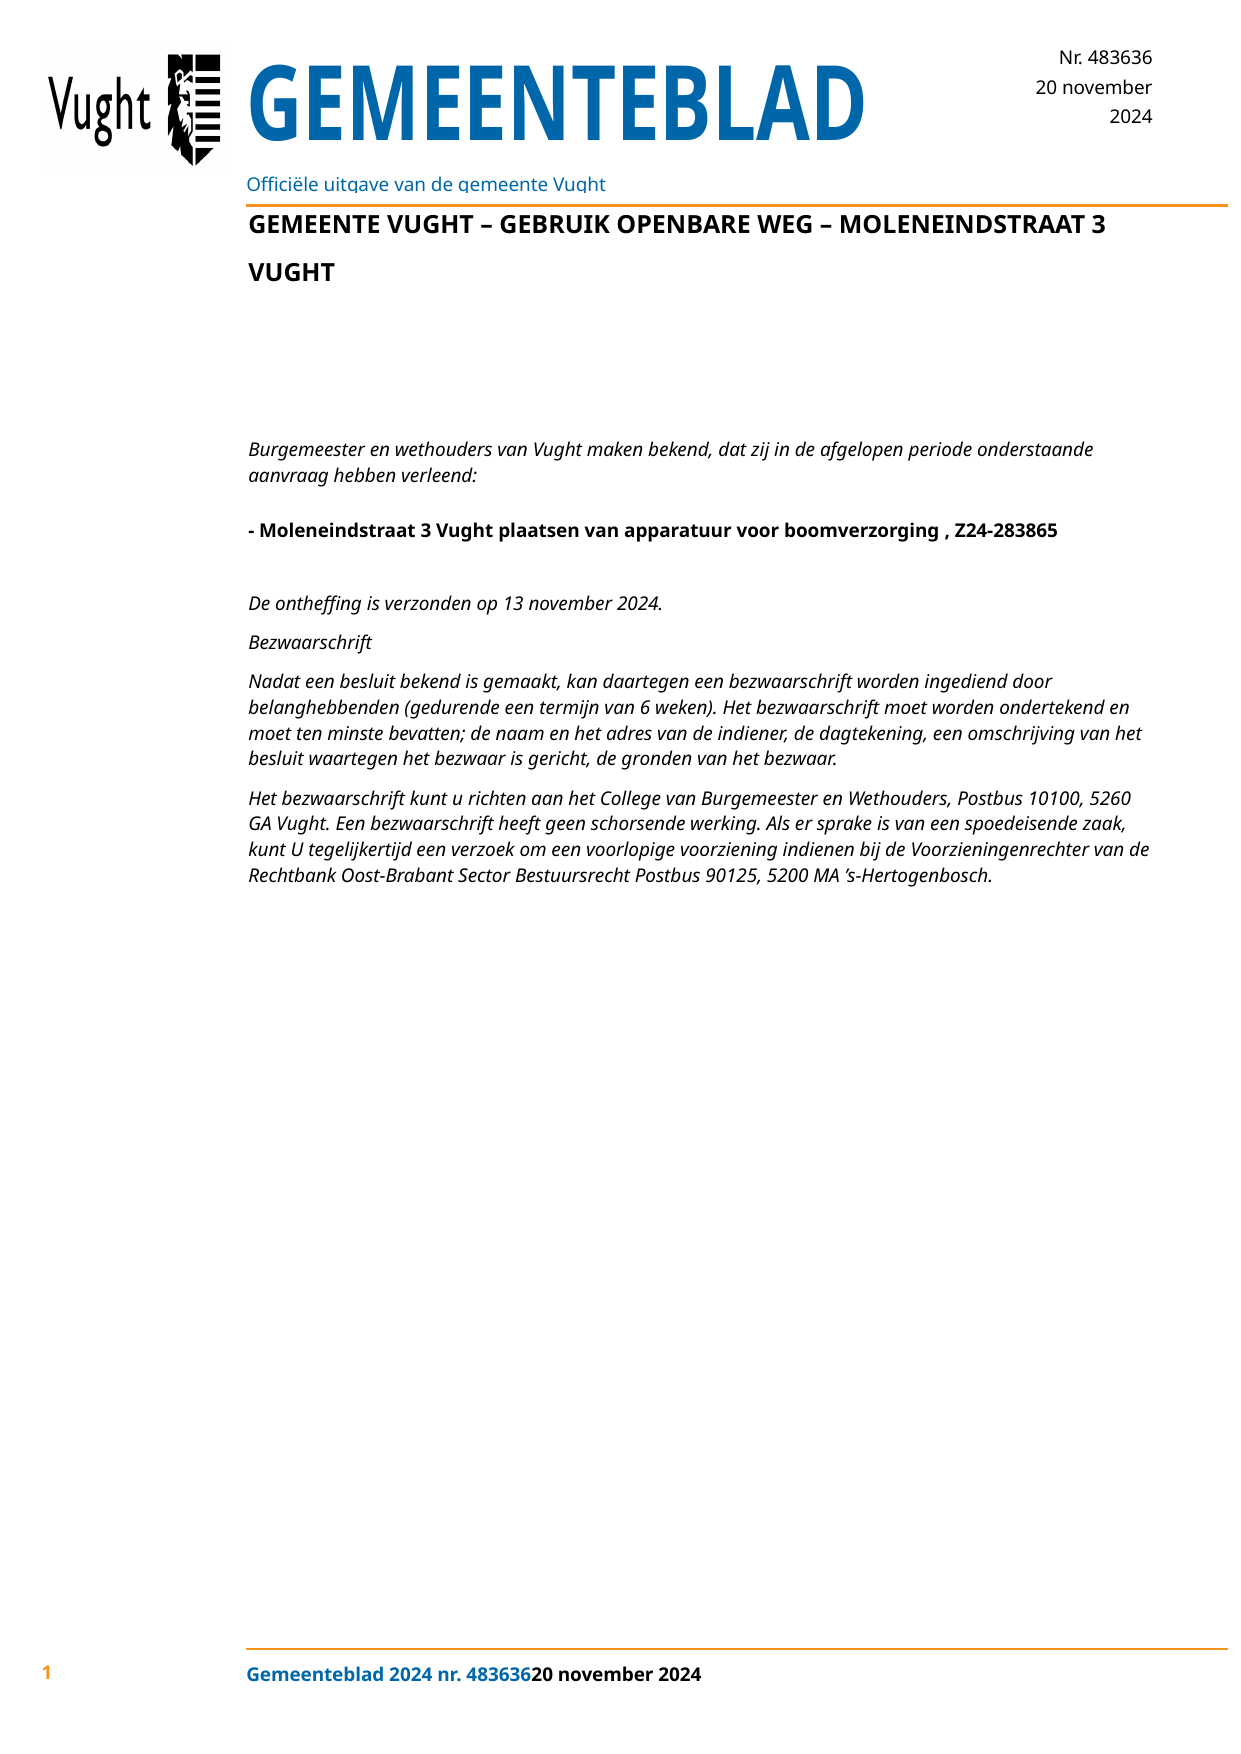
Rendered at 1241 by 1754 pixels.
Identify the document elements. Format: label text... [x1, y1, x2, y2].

picture [41, 47, 231, 172]
text Bezwaarschrift [248, 629, 1152, 655]
text GEMEENTE VUGHT – GEBRUIK OPENBARE WEG – MOLENEINDSTRAAT 3 VUGHT [248, 207, 1152, 288]
text Nadat een besluit bekend is gemaakt, kan daartegen een bezwaarschrift worden ingediend door belanghebbenden (gedurende een termijn van 6 weken). Het bezwaarschrift moet worden ondertekend en moet ten minste bevatten; de naam en het adres van de indiener, de dagtekening, een omschrijving van het besluit waartegen het bezwaar is gericht, de gronden van het bezwaar. [248, 668, 1152, 771]
text Het bezwaarschrift kunt u richten aan het College van Burgemeester en Wethouders, Postbus 10100, 5260 GA Vught. Een bezwaarschrift heeft geen schorsende werking. Als er sprake is van een spoedeisende zaak, kunt U tegelijkertijd een verzoek om een voorlopige voorziening indienen bij de Voorzieningenrechter van de Rechtbank Oost-Brabant Sector Bestuursrecht Postbus 90125, 5200 MA ’s-Hertogenbosch. [248, 785, 1152, 888]
text De ontheffing is verzonden op 13 november 2024. [248, 590, 1152, 616]
text - Moleneindstraat 3 Vught plaatsen van apparatuur voor boomverzorging , Z24-283865 [248, 517, 1152, 543]
text Burgemeester en wethouders van Vught maken bekend, dat zij in de afgelopen periode onderstaande aanvraag hebben verleend: [248, 436, 1152, 487]
